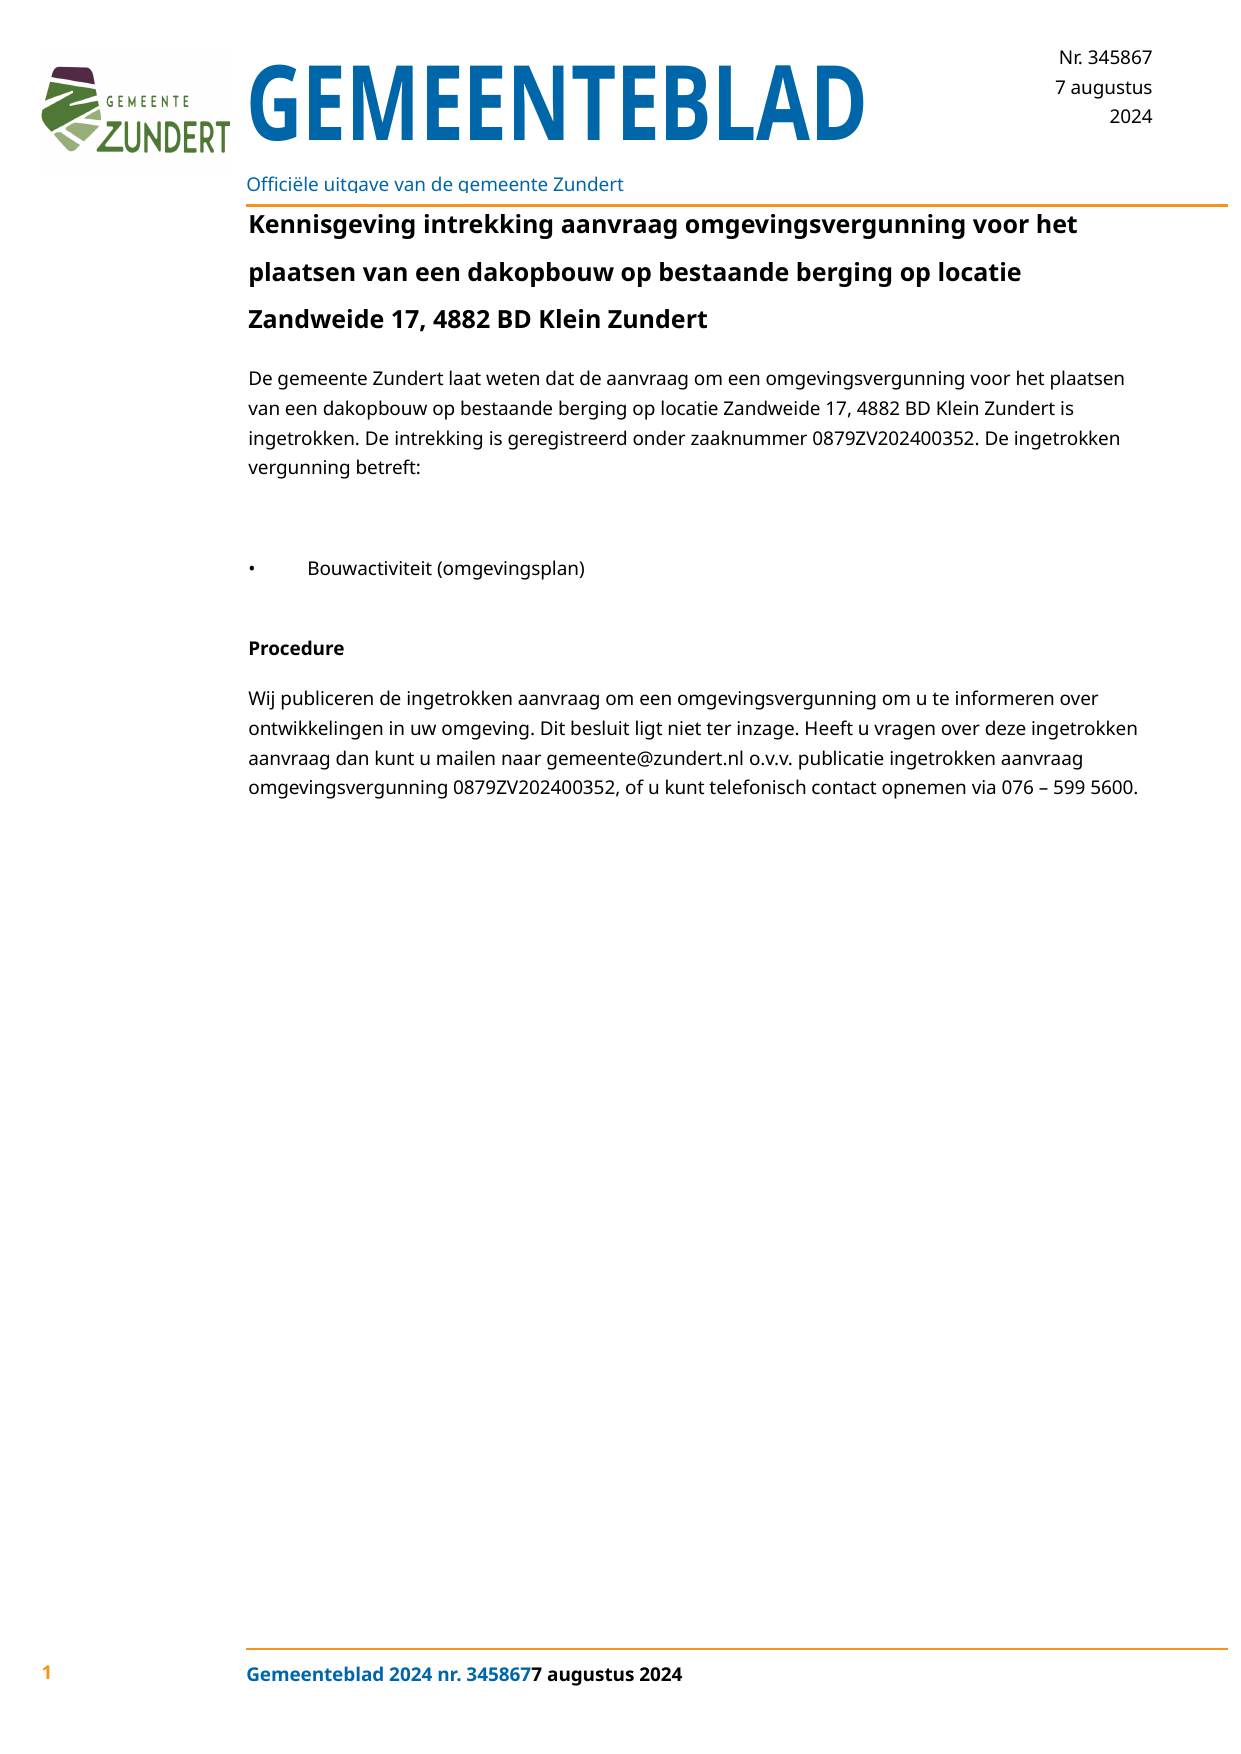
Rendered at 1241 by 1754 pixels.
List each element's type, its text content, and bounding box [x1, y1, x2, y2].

text Wij publiceren de ingetrokken aanvraag om een omgevingsvergunning om u te informeren over ontwikkelingen in uw omgeving. Dit besluit ligt niet ter inzage. Heeft u vragen over deze ingetrokken aanvraag dan kunt u mailen naar gemeente@zundert.nl o.v.v. publicatie ingetrokken aanvraag omgevingsvergunning 0879ZV202400352, of u kunt telefonisch contact opnemen via 076 – 599 5600. [248, 686, 1152, 800]
text Kennisgeving intrekking aanvraag omgevingsvergunning voor het plaatsen van een dakopbouw op bestaande berging op locatie Zandweide 17, 4882 BD Klein Zundert [248, 207, 1152, 336]
text Procedure [248, 635, 1152, 661]
text De gemeente Zundert laat weten dat de aanvraag om een omgevingsvergunning voor het plaatsen van een dakopbouw op bestaande berging op locatie Zandweide 17, 4882 BD Klein Zundert is ingetrokken. De intrekking is geregistreerd onder zaaknummer 0879ZV202400352. De ingetrokken vergunning betreft: [248, 366, 1152, 480]
picture [41, 47, 231, 172]
list Bouwactiviteit (omgevingsplan) [248, 555, 1152, 581]
